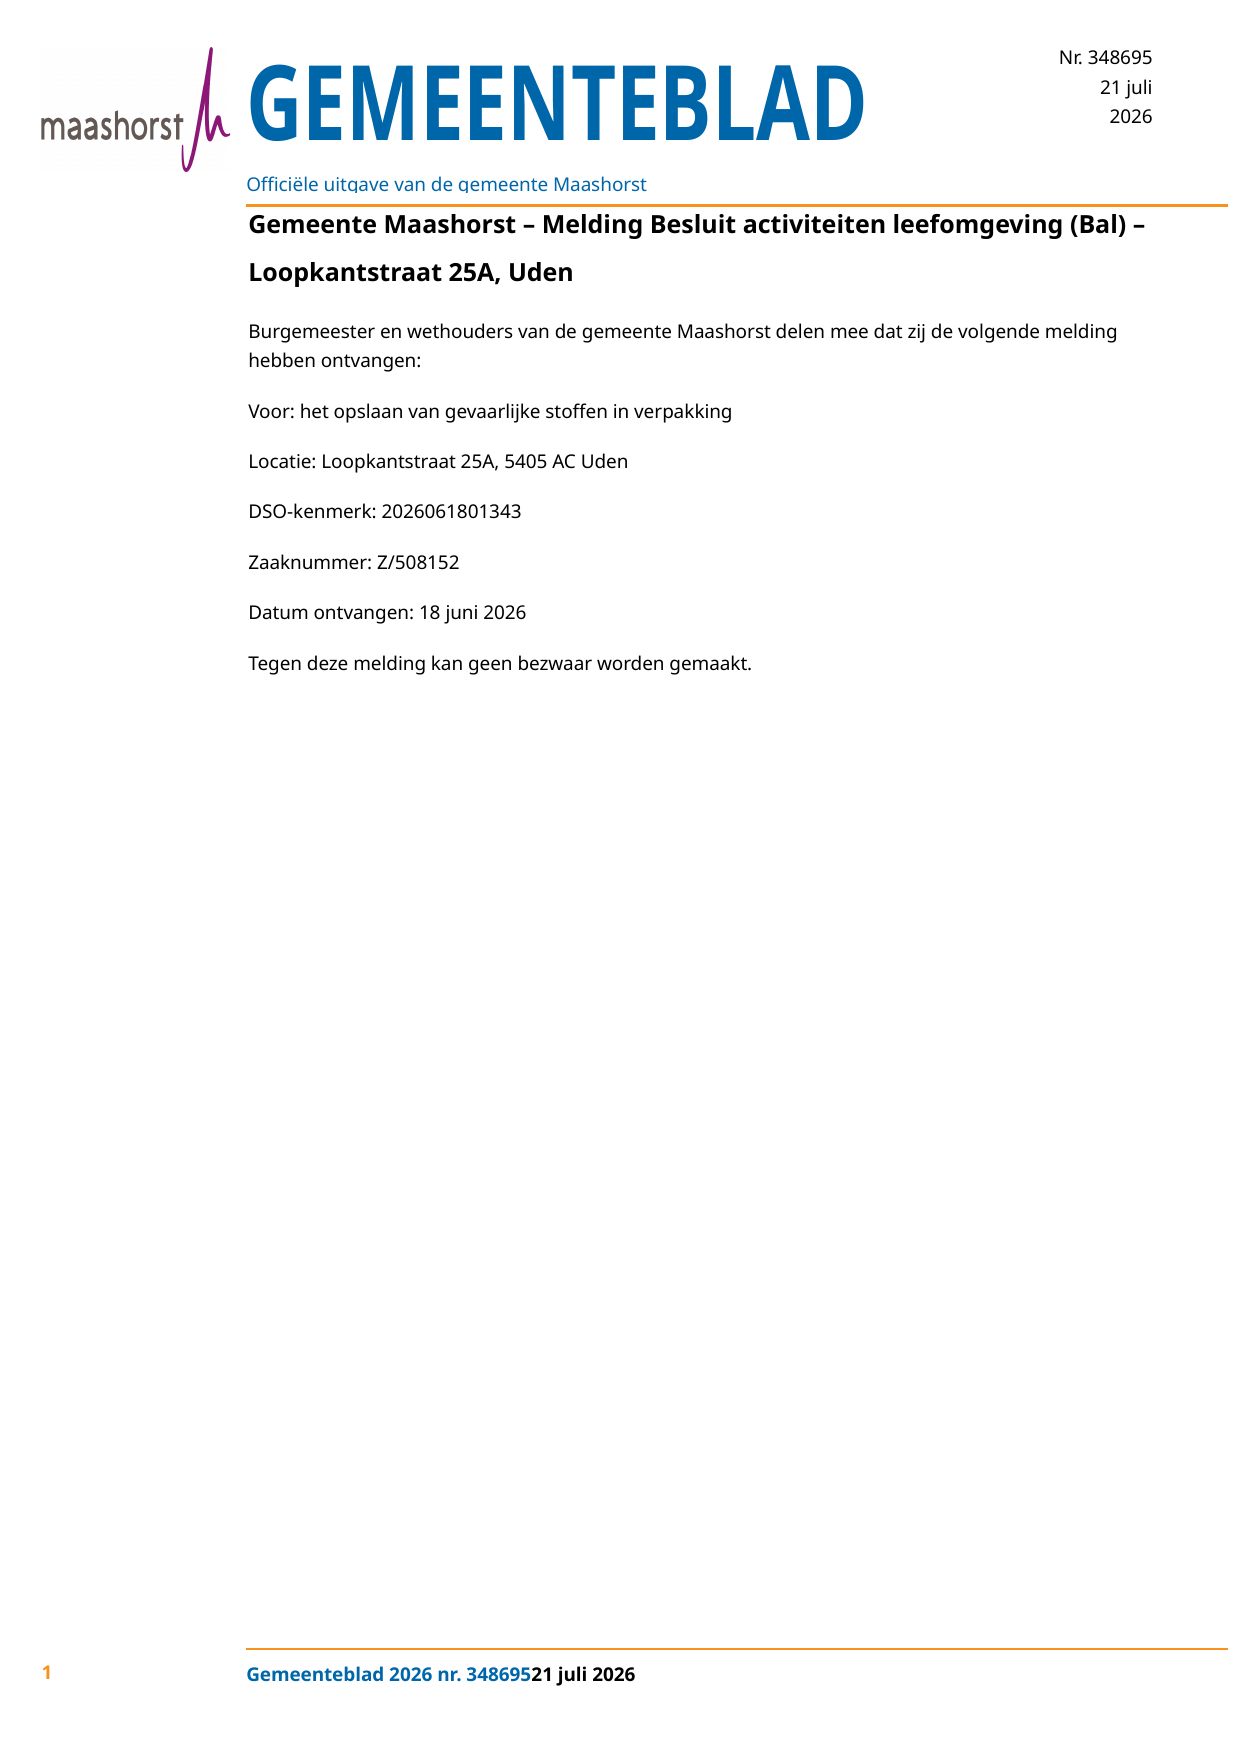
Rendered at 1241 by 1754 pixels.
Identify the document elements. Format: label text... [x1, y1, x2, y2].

text Zaaknummer: Z/508152 [248, 549, 1152, 575]
text Gemeente Maashorst – Melding Besluit activiteiten leefomgeving (Bal) – Loopkantstraat 25A, Uden [248, 207, 1152, 288]
picture [41, 47, 231, 172]
text Burgemeester en wethouders van de gemeente Maashorst delen mee dat zij de volgende melding hebben ontvangen: [248, 318, 1152, 373]
text DSO-kenmerk: 2026061801343 [248, 499, 1152, 524]
text Voor: het opslaan van gevaarlijke stoffen in verpakking [248, 398, 1152, 424]
text Datum ontvangen: 18 juni 2026 [248, 599, 1152, 625]
text Tegen deze melding kan geen bezwaar worden gemaakt. [248, 650, 1152, 676]
text Locatie: Loopkantstraat 25A, 5405 AC Uden [248, 448, 1152, 474]
